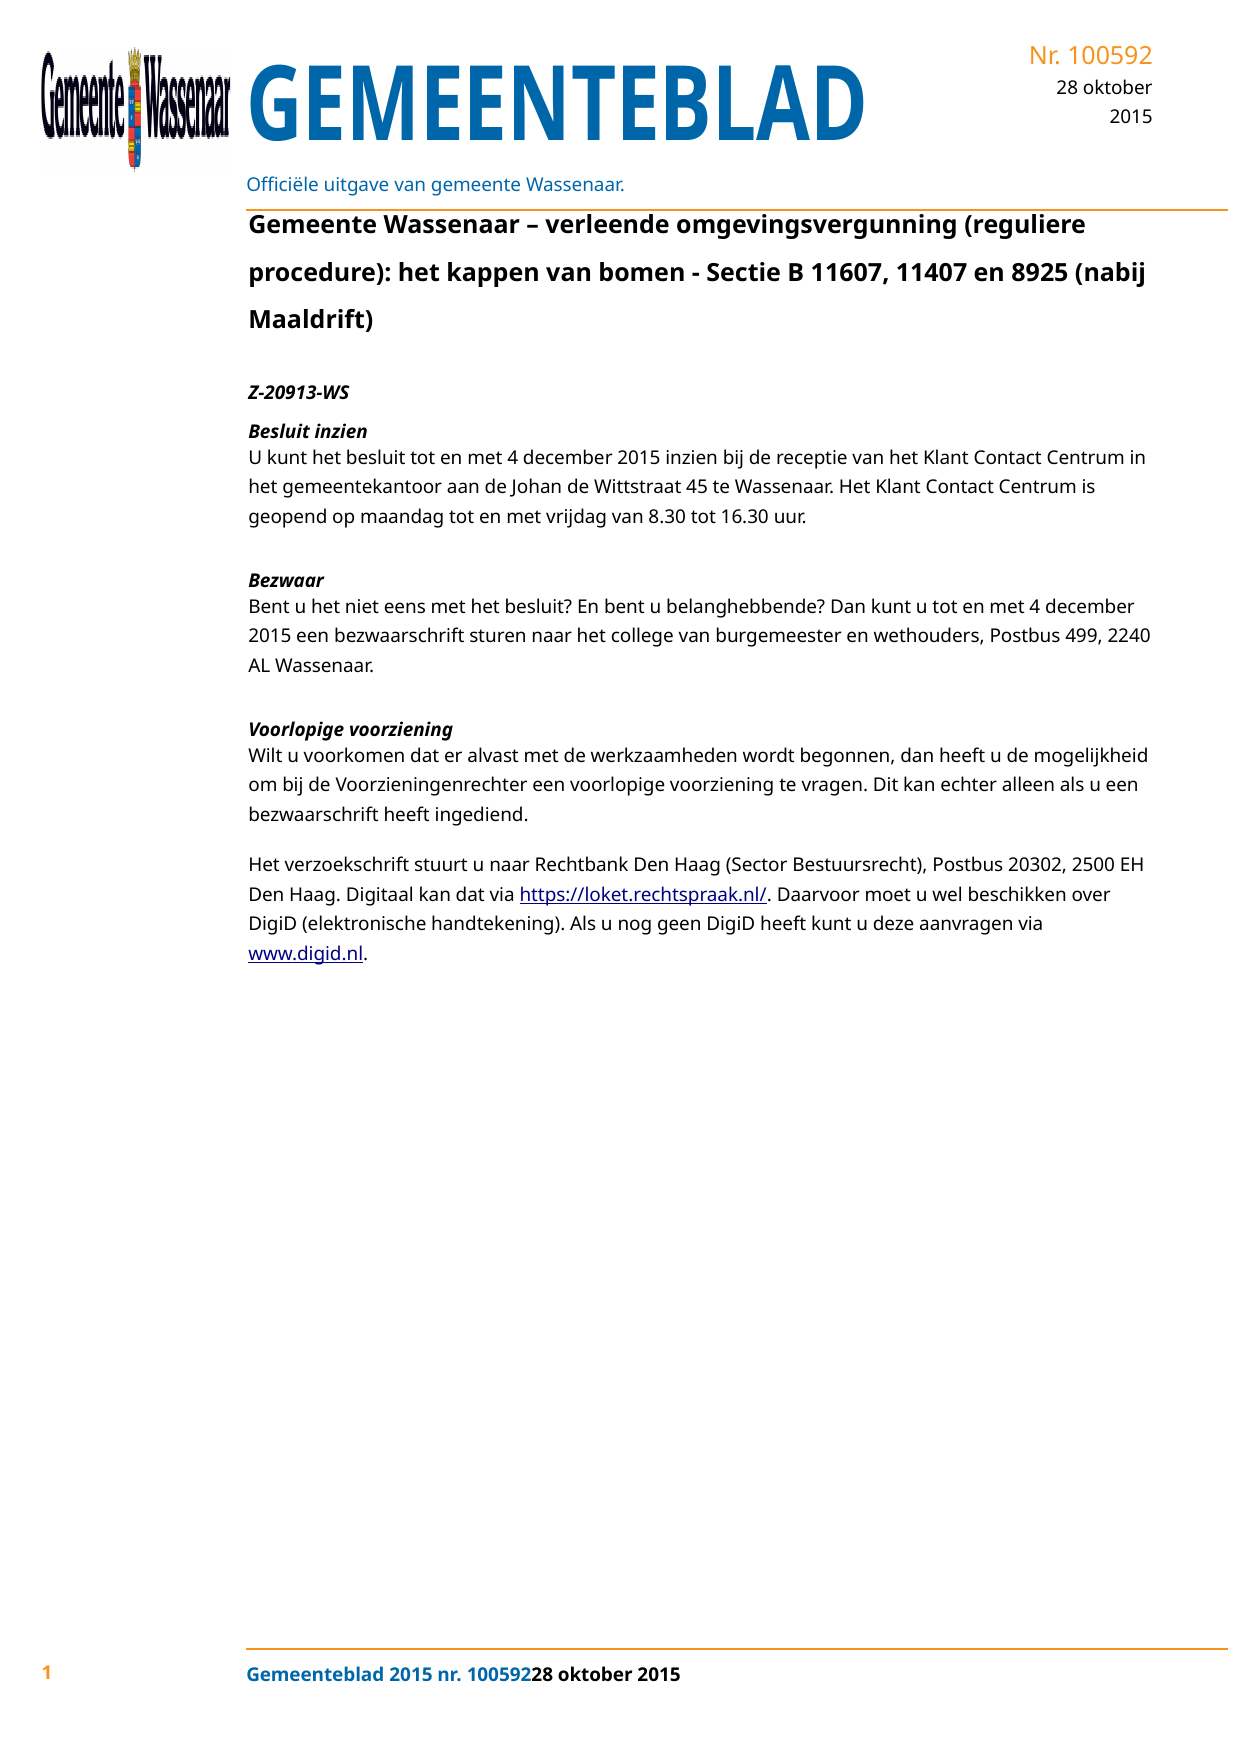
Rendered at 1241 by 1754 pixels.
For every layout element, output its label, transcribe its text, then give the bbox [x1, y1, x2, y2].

picture [41, 47, 231, 172]
text Besluit inzien [248, 418, 1152, 444]
text Gemeente Wassenaar – verleende omgevingsvergunning (reguliere procedure): het kappen van bomen - Sectie B 11607, 11407 en 8925 (nabij Maaldrift) [248, 211, 1152, 336]
text Z-20913-WS [248, 379, 1152, 405]
text Het verzoekschrift stuurt u naar Rechtbank Den Haag (Sector Bestuursrecht), Postbus 20302, 2500 EH Den Haag. Digitaal kan dat via https://loket.rechtspraak.nl/. Daarvoor moet u wel beschikken over DigiD (elektronische handtekening). Als u nog geen DigiD heeft kunt u deze aanvragen via www.digid.nl. [248, 851, 1152, 966]
text Bezwaar [248, 567, 1152, 593]
text Bent u het niet eens met het besluit? En bent u belanghebbende? Dan kunt u tot en met 4 december 2015 een bezwaarschrift sturen naar het college van burgemeester en wethouders, Postbus 499, 2240 AL Wassenaar. [248, 593, 1152, 678]
text Voorlopige voorziening [248, 716, 1152, 742]
text Wilt u voorkomen dat er alvast met de werkzaamheden wordt begonnen, dan heeft u de mogelijkheid om bij de Voorzieningenrechter een voorlopige voorziening te vragen. Dit kan echter alleen als u een bezwaarschrift heeft ingediend. [248, 742, 1152, 827]
text U kunt het besluit tot en met 4 december 2015 inzien bij de receptie van het Klant Contact Centrum in het gemeentekantoor aan de Johan de Wittstraat 45 te Wassenaar. Het Klant Contact Centrum is geopend op maandag tot en met vrijdag van 8.30 tot 16.30 uur. [248, 444, 1152, 529]
